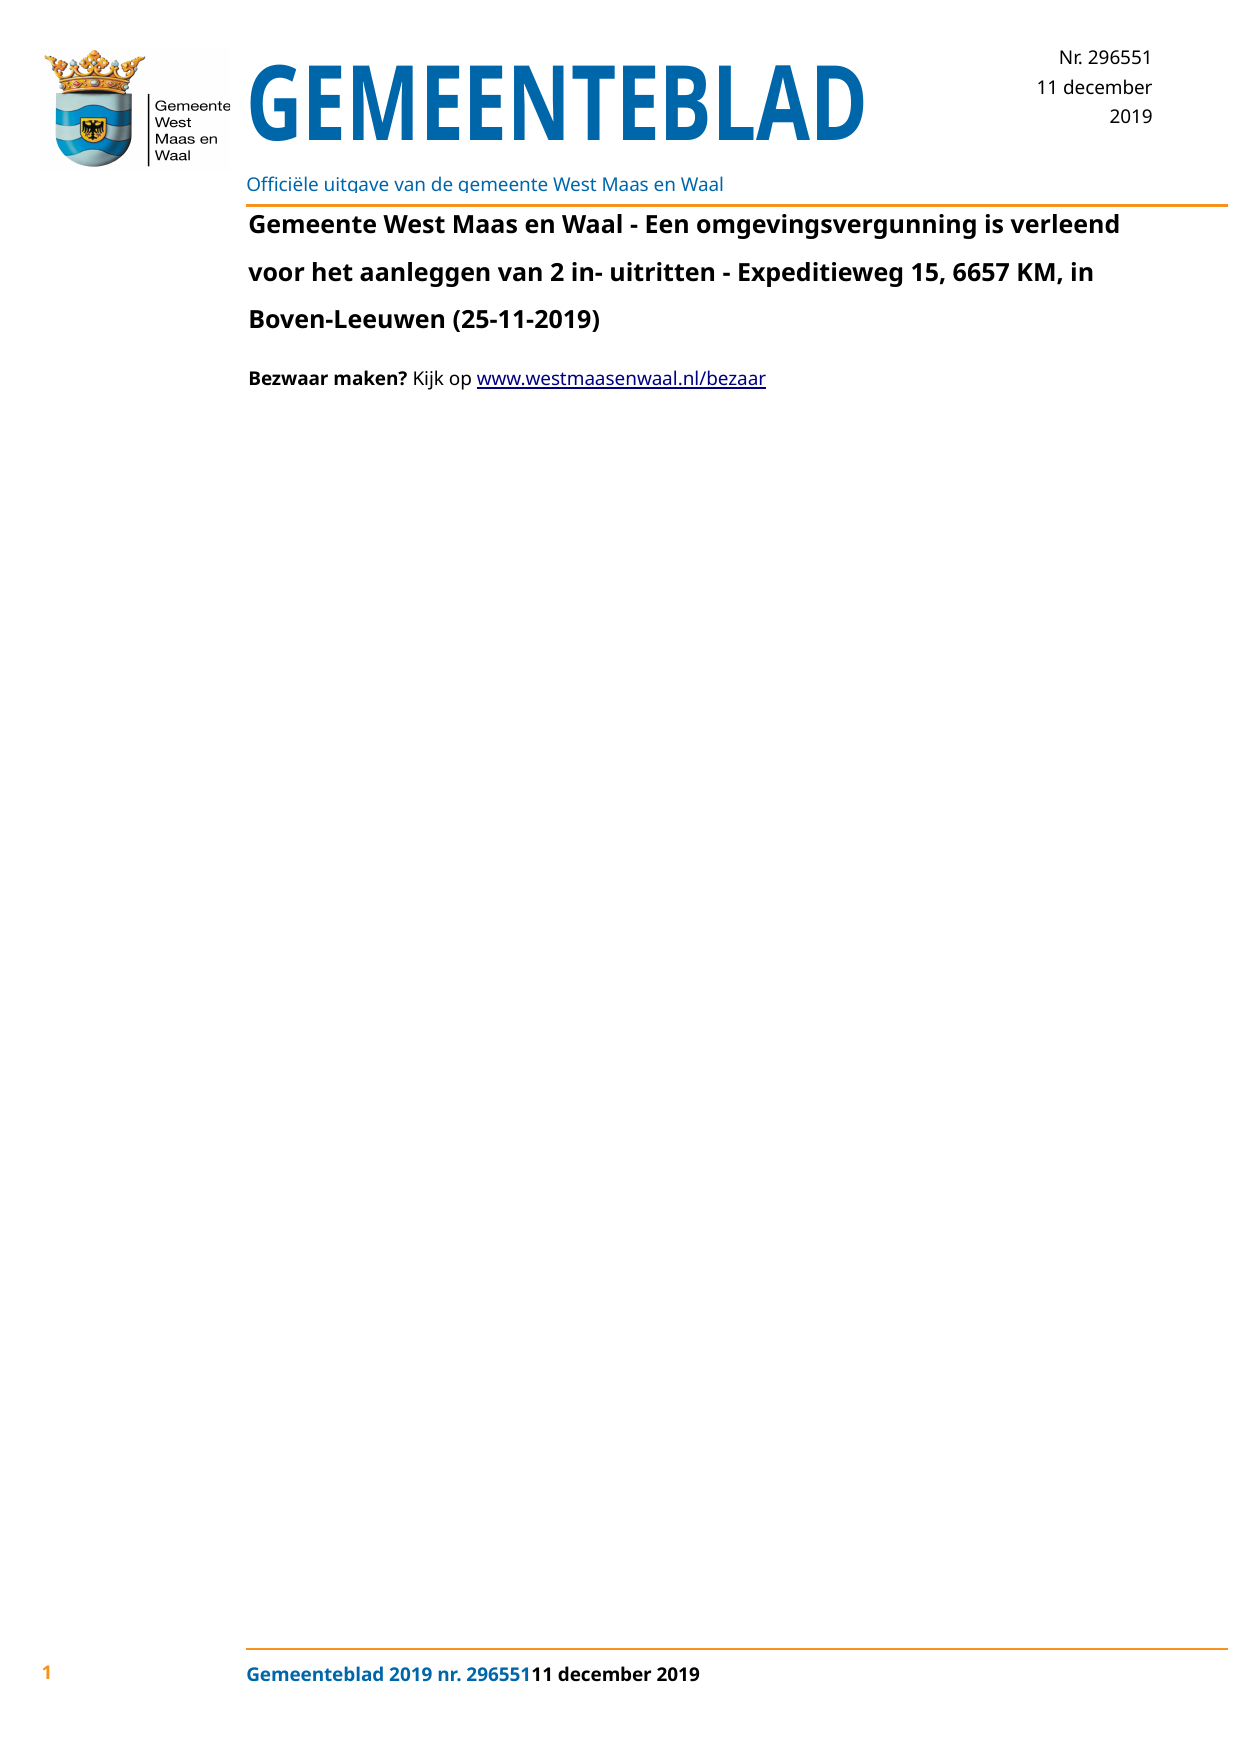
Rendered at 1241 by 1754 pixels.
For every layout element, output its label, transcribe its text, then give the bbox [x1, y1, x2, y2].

picture [41, 47, 231, 172]
text Gemeente West Maas en Waal - Een omgevingsvergunning is verleend voor het aanleggen van 2 in- uitritten - Expeditieweg 15, 6657 KM, in Boven-Leeuwen (25-11-2019) [248, 207, 1152, 336]
text Bezwaar maken? Kijk op www.westmaasenwaal.nl/bezaar [248, 366, 1152, 391]
